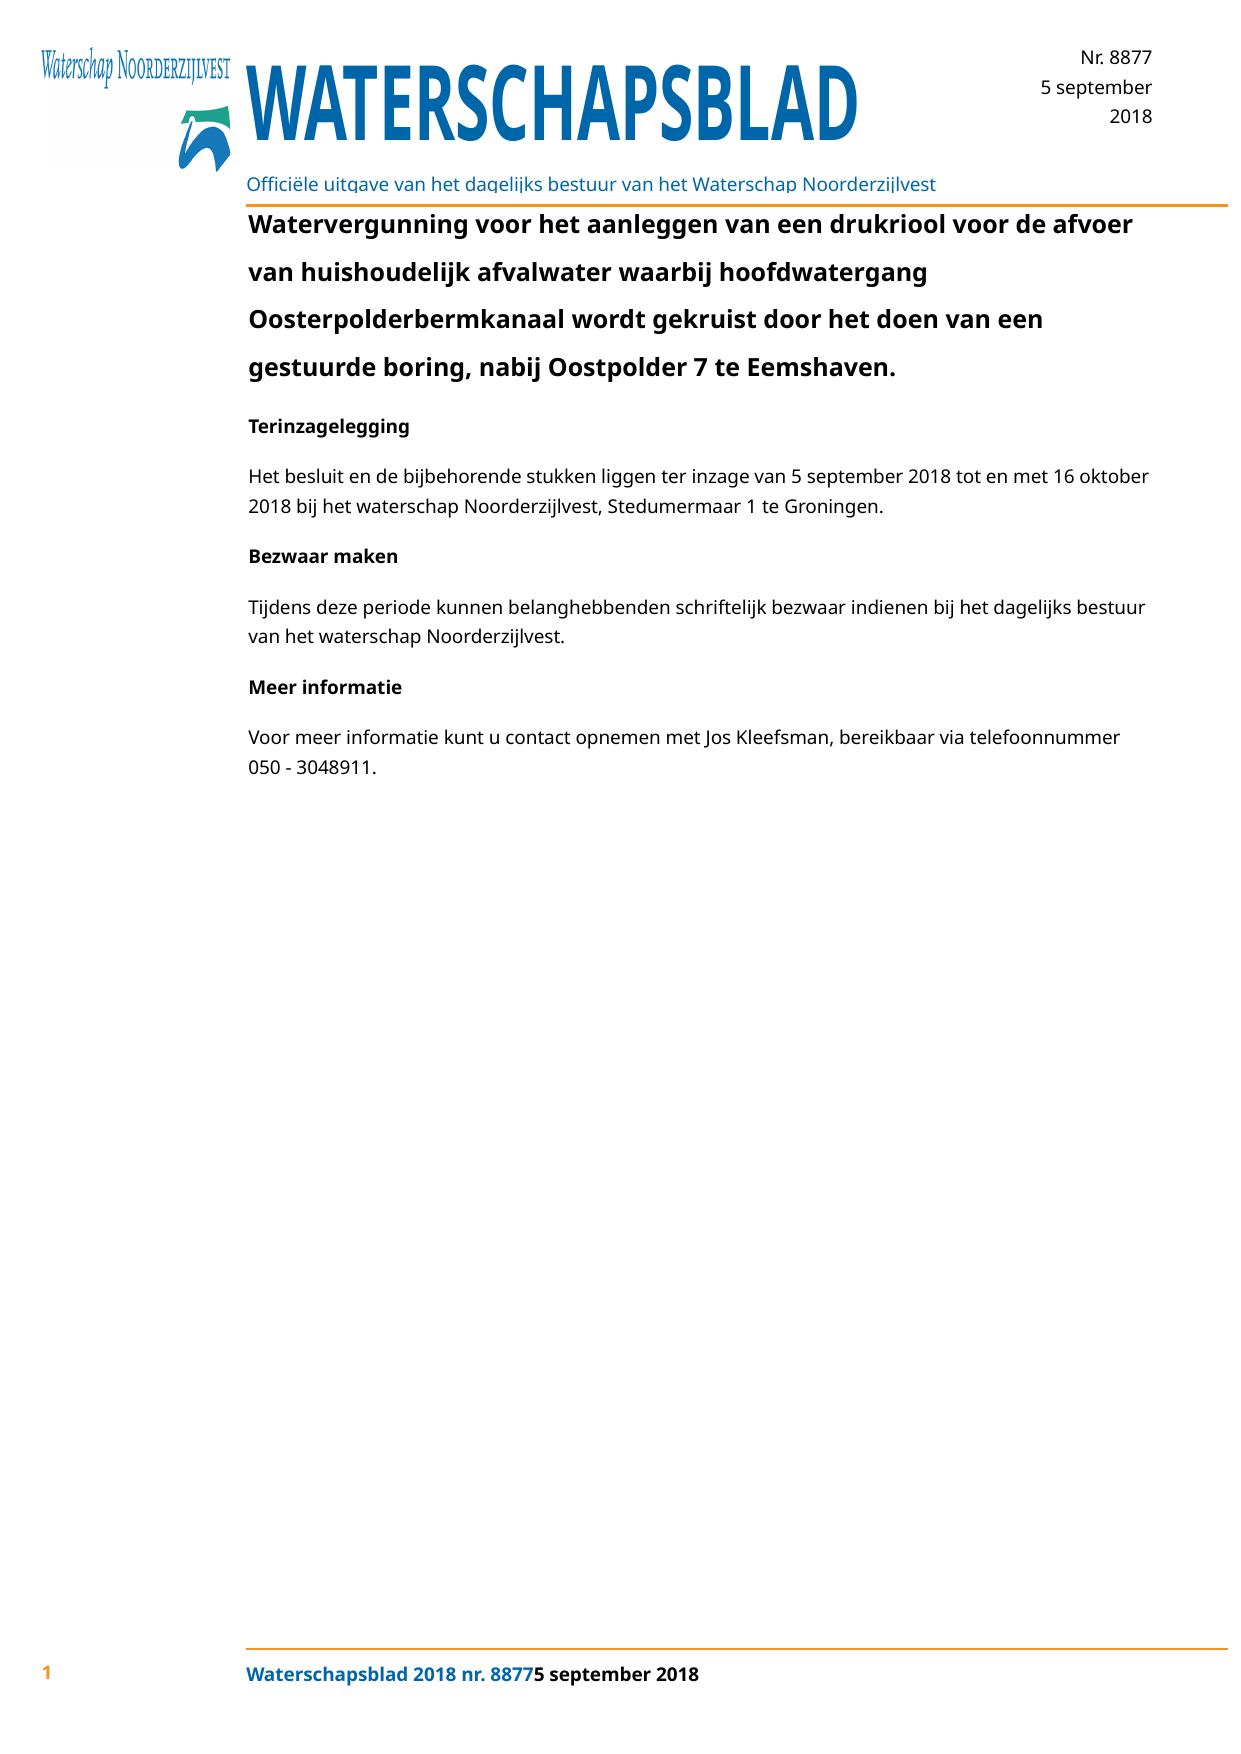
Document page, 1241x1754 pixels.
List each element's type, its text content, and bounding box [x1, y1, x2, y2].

text Het besluit en de bijbehorende stukken liggen ter inzage van 5 september 2018 tot en met 16 oktober 2018 bij het waterschap Noorderzijlvest, Stedumermaar 1 te Groningen. [248, 463, 1152, 519]
text Bezwaar maken [248, 543, 1152, 569]
text Terinzagelegging [248, 413, 1152, 439]
picture [41, 47, 231, 172]
text Watervergunning voor het aanleggen van een drukriool voor de afvoer van huishoudelijk afvalwater waarbij hoofdwatergang Oosterpolderbermkanaal wordt gekruist door het doen van een gestuurde boring, nabij Oostpolder 7 te Eemshaven. [248, 207, 1152, 384]
text Voor meer informatie kunt u contact opnemen met Jos Kleefsman, bereikbaar via telefoonnummer 050 - 3048911. [248, 724, 1152, 780]
text Meer informatie [248, 674, 1152, 700]
text Tijdens deze periode kunnen belanghebbenden schriftelijk bezwaar indienen bij het dagelijks bestuur van het waterschap Noorderzijlvest. [248, 594, 1152, 649]
